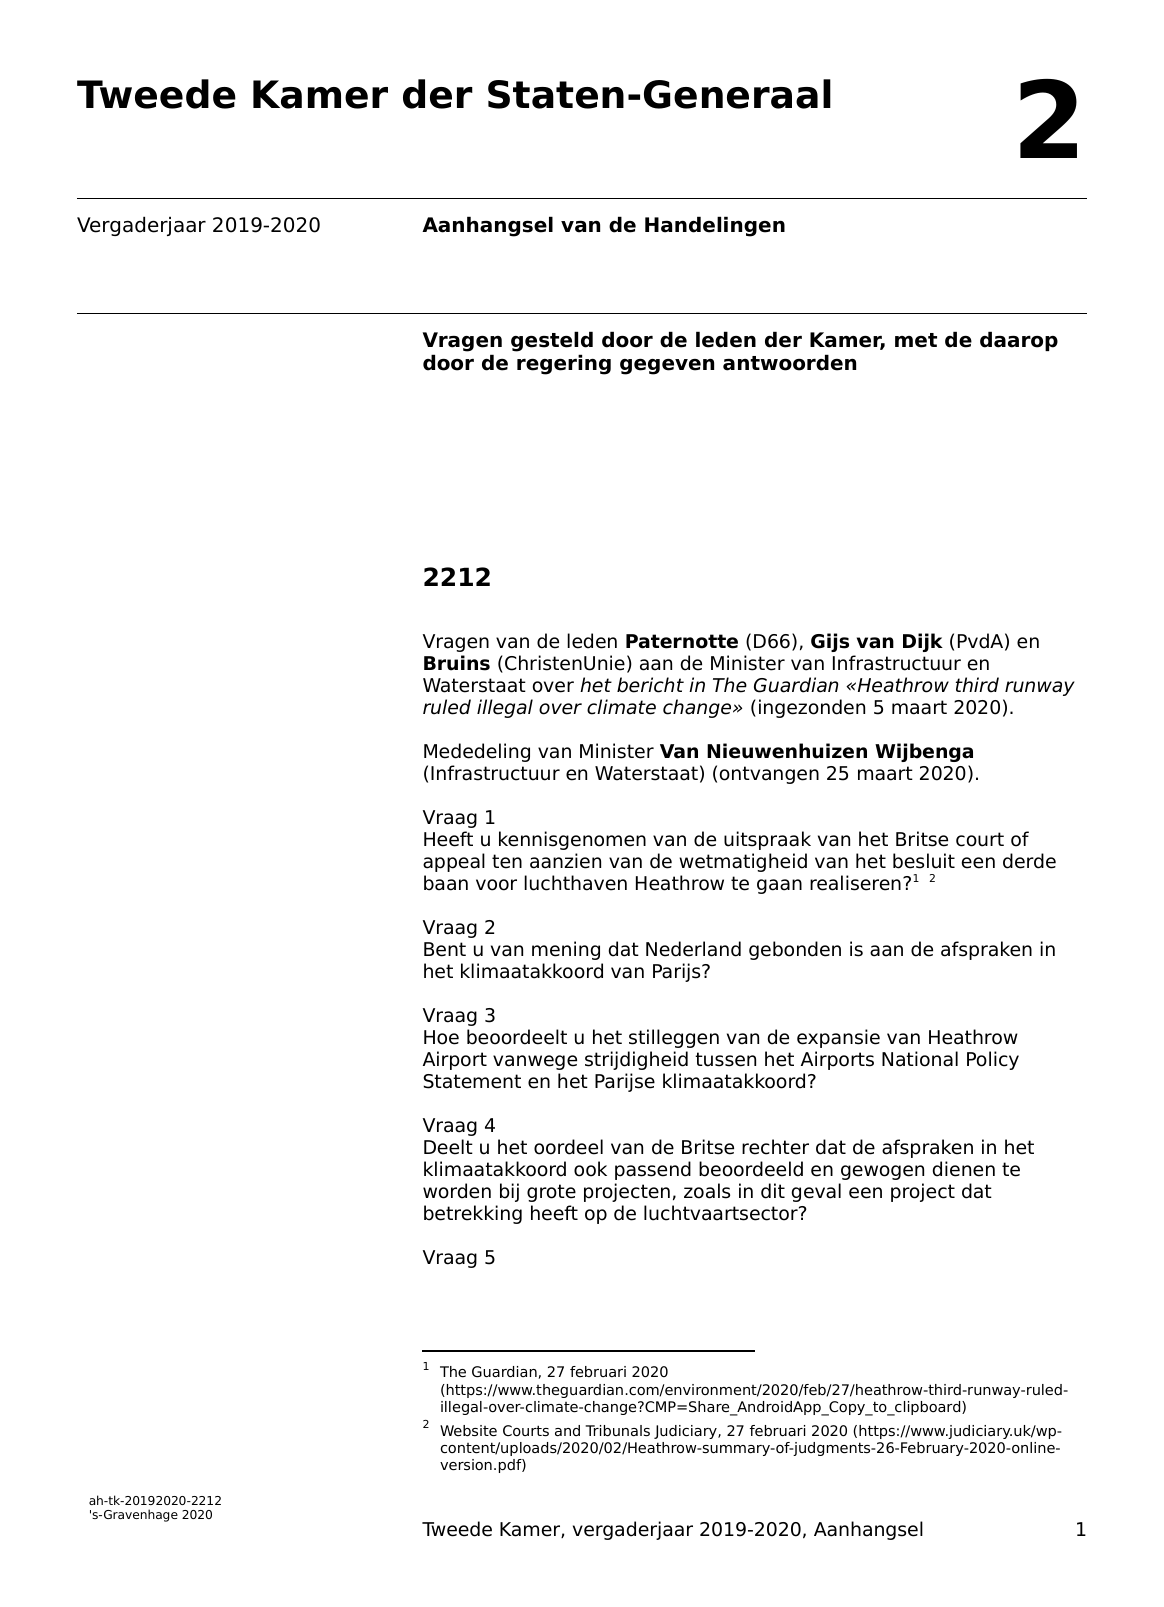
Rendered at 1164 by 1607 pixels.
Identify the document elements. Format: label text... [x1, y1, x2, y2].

text Vragen van de leden Paternotte (D66), Gijs van Dijk (PvdA) en Bruins (ChristenUnie) aan de Minister van Infrastructuur en Waterstaat over het bericht in The Guardian «Heathrow third runway ruled illegal over climate change» (ingezonden 5 maart 2020). [422, 631, 1087, 718]
text Deelt u het oordeel van de Britse rechter dat de afspraken in het klimaatakkoord ook passend beoordeeld en gewogen dienen te worden bij grote projecten, zoals in dit geval een project dat betrekking heeft op de luchtvaartsector? [422, 1137, 1087, 1225]
text Vraag 3 [422, 1005, 1087, 1027]
text The Guardian, 27 februari 2020 (https://www.theguardian.com/environment/2020/feb/27/heathrow-third-runway-ruled-illegal-over-climate-change?CMP=Share_AndroidApp_Copy_to_clipboard) [422, 1360, 1087, 1416]
text Vraag 1 [422, 807, 1087, 829]
text 's-Gravenhage 2020 [88, 1508, 323, 1522]
text Vraag 2 [422, 917, 1087, 939]
table_header 2 [886, 59, 1087, 198]
table_cell Vragen gesteld door de leden der Kamer, met de daarop door de regering gegeven antwoorden [422, 314, 1087, 376]
text ah-tk-20192020-2212 [88, 1494, 323, 1508]
text Heeft u kennisgenomen van de uitspraak van het Britse court of appeal ten aanzien van de wetmatigheid van het besluit een derde baan voor luchthaven Heathrow te gaan realiseren? [422, 829, 1087, 895]
text Vraag 5 [422, 1247, 1087, 1269]
text Bent u van mening dat Nederland gebonden is aan de afspraken in het klimaatakkoord van Parijs? [422, 939, 1087, 983]
text Website Courts and Tribunals Judiciary, 27 februari 2020 (https://www.judiciary.uk/wp-content/uploads/2020/02/Heathrow-summary-of-judgments-26-February-2020-online-version.pdf) [422, 1418, 1087, 1474]
table_cell [77, 314, 422, 376]
text Mededeling van Minister Van Nieuwenhuizen Wijbenga (Infrastructuur en Waterstaat) (ontvangen 25 maart 2020). [422, 741, 1087, 785]
text Hoe beoordeelt u het stilleggen van de expansie van Heathrow Airport vanwege strijdigheid tussen het Airports National Policy Statement en het Parijse klimaatakkoord? [422, 1027, 1087, 1093]
table_cell Aanhangsel van de Handelingen [422, 199, 1087, 313]
text 2212 [422, 563, 1087, 592]
table_header Tweede Kamer der Staten-Generaal [77, 59, 886, 198]
text Vraag 4 [422, 1115, 1087, 1137]
table_cell Vergaderjaar 2019-2020 [77, 199, 422, 313]
